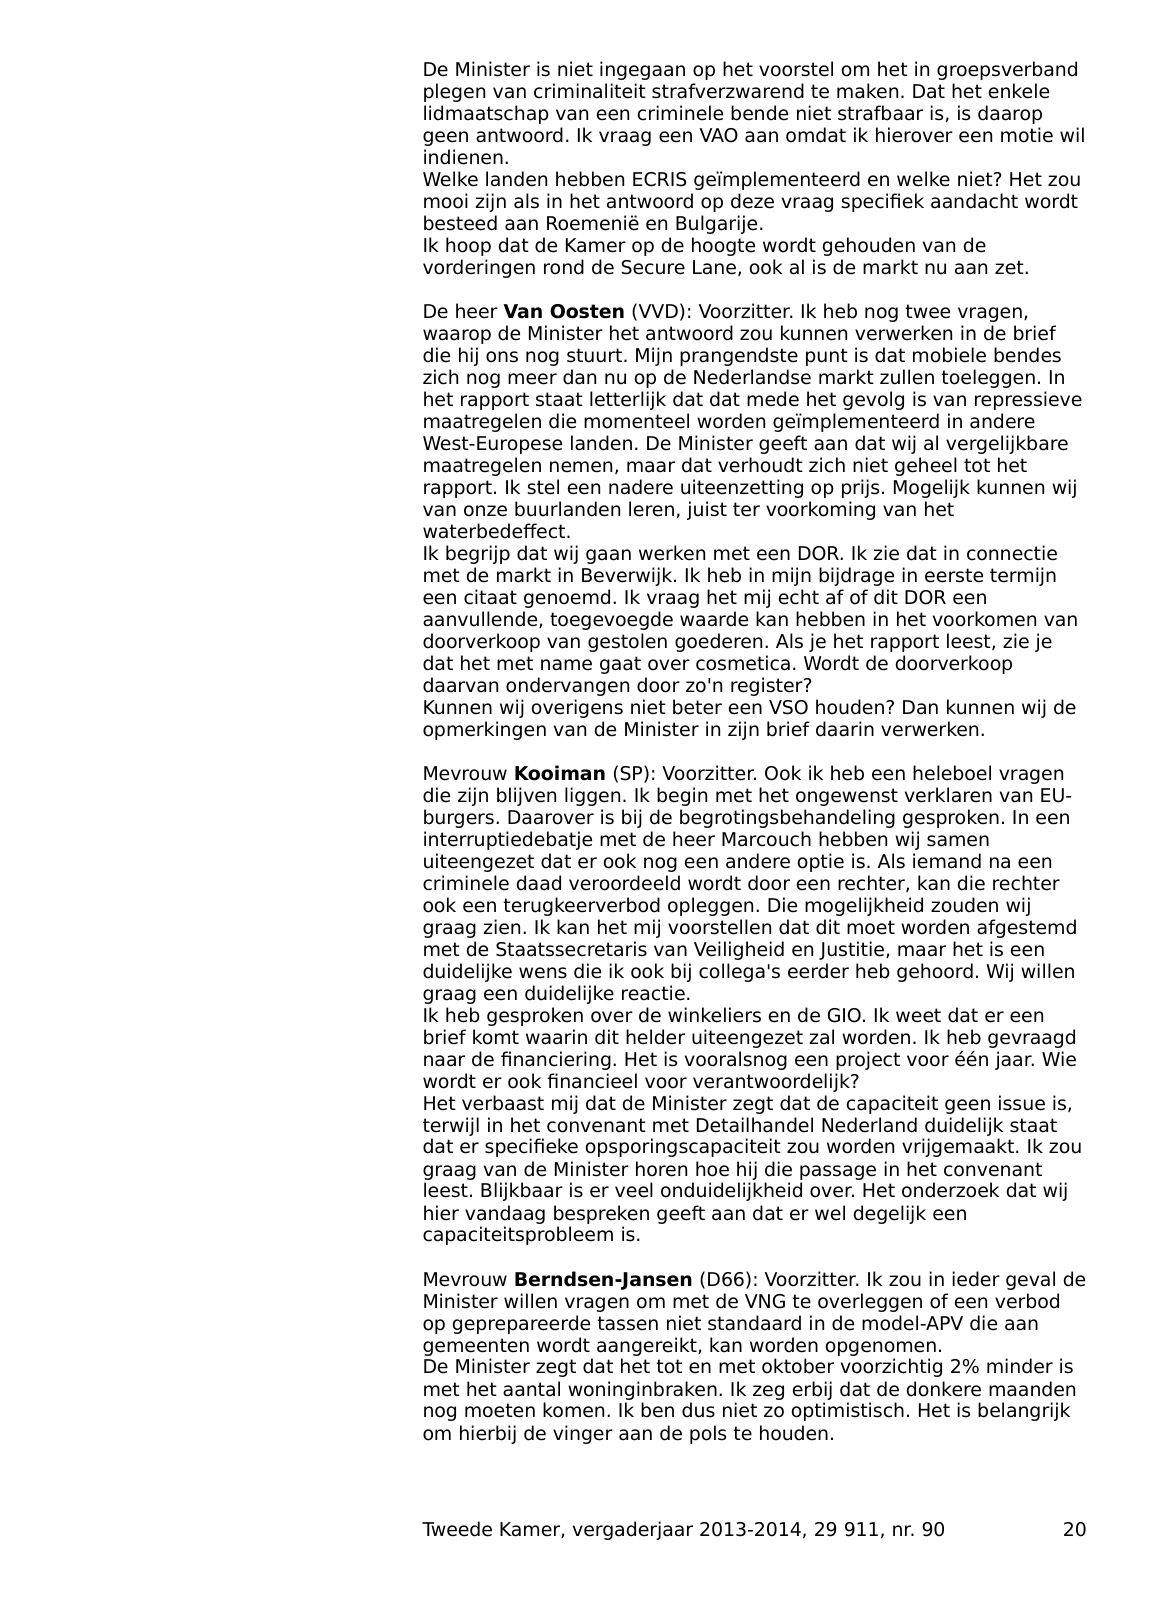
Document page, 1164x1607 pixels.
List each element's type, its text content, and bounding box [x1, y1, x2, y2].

text Welke landen hebben ECRIS geïmplementeerd en welke niet? Het zou mooi zijn als in het antwoord op deze vraag specifiek aandacht wordt besteed aan Roemenië en Bulgarije. [422, 169, 1087, 235]
text Mevrouw Kooiman (SP): Voorzitter. Ook ik heb een heleboel vragen die zijn blijven liggen. Ik begin met het ongewenst verklaren van EU-burgers. Daarover is bij de begrotingsbehandeling gesproken. In een interruptiedebatje met de heer Marcouch hebben wij samen uiteengezet dat er ook nog een andere optie is. Als iemand na een criminele daad veroordeeld wordt door een rechter, kan die rechter ook een terugkeerverbod opleggen. Die mogelijkheid zouden wij graag zien. Ik kan het mij voorstellen dat dit moet worden afgestemd met de Staatssecretaris van Veiligheid en Justitie, maar het is een duidelijke wens die ik ook bij collega's eerder heb gehoord. Wij willen graag een duidelijke reactie. [422, 763, 1087, 1004]
text Mevrouw Berndsen-Jansen (D66): Voorzitter. Ik zou in ieder geval de Minister willen vragen om met de VNG te overleggen of een verbod op geprepareerde tassen niet standaard in de model-APV die aan gemeenten wordt aangereikt, kan worden opgenomen. [422, 1268, 1087, 1356]
text Kunnen wij overigens niet beter een VSO houden? Dan kunnen wij de opmerkingen van de Minister in zijn brief daarin verwerken. [422, 697, 1087, 741]
text De heer Van Oosten (VVD): Voorzitter. Ik heb nog twee vragen, waarop de Minister het antwoord zou kunnen verwerken in de brief die hij ons nog stuurt. Mijn prangendste punt is dat mobiele bendes zich nog meer dan nu op de Nederlandse markt zullen toeleggen. In het rapport staat letterlijk dat dat mede het gevolg is van repressieve maatregelen die momenteel worden geïmplementeerd in andere West-Europese landen. De Minister geeft aan dat wij al vergelijkbare maatregelen nemen, maar dat verhoudt zich niet geheel tot het rapport. Ik stel een nadere uiteenzetting op prijs. Mogelijk kunnen wij van onze buurlanden leren, juist ter voorkoming van het waterbedeffect. [422, 301, 1087, 543]
text De Minister zegt dat het tot en met oktober voorzichtig 2% minder is met het aantal woninginbraken. Ik zeg erbij dat de donkere maanden nog moeten komen. Ik ben dus niet zo optimistisch. Het is belangrijk om hierbij de vinger aan de pols te houden. [422, 1356, 1087, 1444]
text Ik begrijp dat wij gaan werken met een DOR. Ik zie dat in connectie met de markt in Beverwijk. Ik heb in mijn bijdrage in eerste termijn een citaat genoemd. Ik vraag het mij echt af of dit DOR een aanvullende, toegevoegde waarde kan hebben in het voorkomen van doorverkoop van gestolen goederen. Als je het rapport leest, zie je dat het met name gaat over cosmetica. Wordt de doorverkoop daarvan ondervangen door zo'n register? [422, 543, 1087, 697]
text Het verbaast mij dat de Minister zegt dat de capaciteit geen issue is, terwijl in het convenant met Detailhandel Nederland duidelijk staat dat er specifieke opsporingscapaciteit zou worden vrijgemaakt. Ik zou graag van de Minister horen hoe hij die passage in het convenant leest. Blijkbaar is er veel onduidelijkheid over. Het onderzoek dat wij hier vandaag bespreken geeft aan dat er wel degelijk een capaciteitsprobleem is. [422, 1092, 1087, 1246]
text De Minister is niet ingegaan op het voorstel om het in groepsverband plegen van criminaliteit strafverzwarend te maken. Dat het enkele lidmaatschap van een criminele bende niet strafbaar is, is daarop geen antwoord. Ik vraag een VAO aan omdat ik hierover een motie wil indienen. [422, 59, 1087, 169]
text Ik hoop dat de Kamer op de hoogte wordt gehouden van de vorderingen rond de Secure Lane, ook al is de markt nu aan zet. [422, 235, 1087, 279]
text Ik heb gesproken over de winkeliers en de GIO. Ik weet dat er een brief komt waarin dit helder uiteengezet zal worden. Ik heb gevraagd naar de financiering. Het is vooralsnog een project voor één jaar. Wie wordt er ook financieel voor verantwoordelijk? [422, 1004, 1087, 1092]
